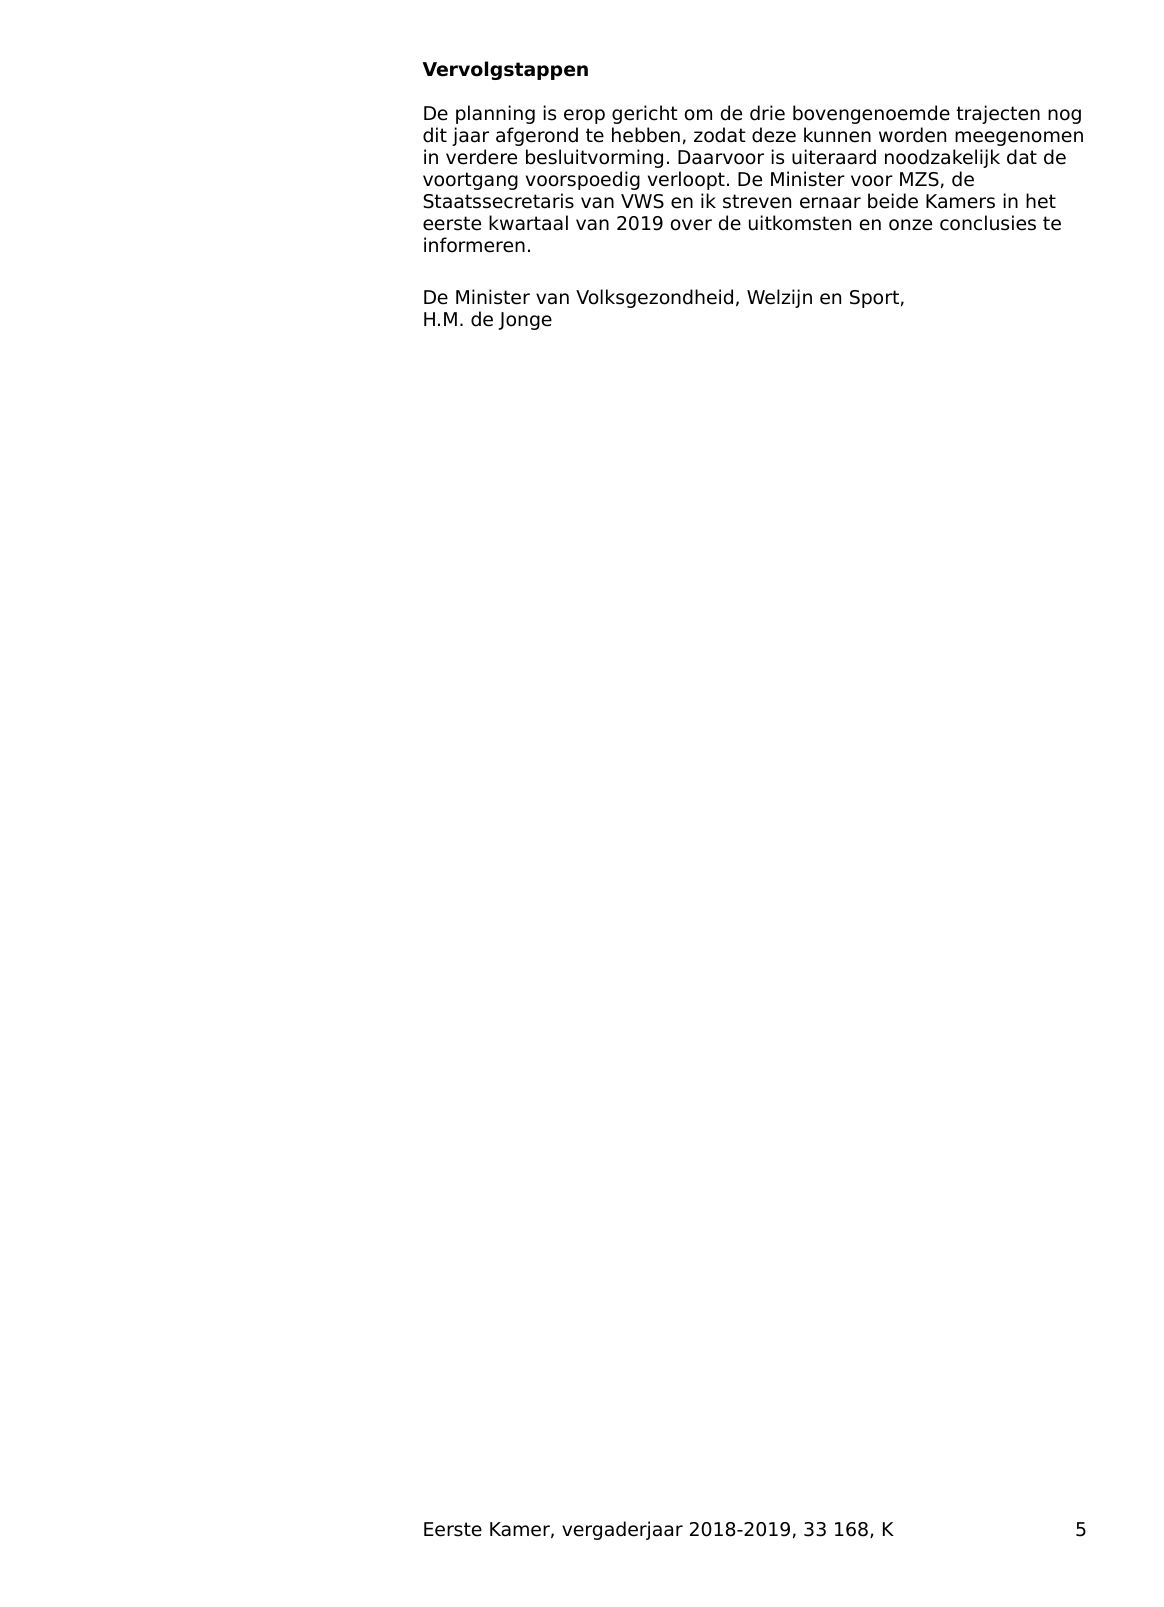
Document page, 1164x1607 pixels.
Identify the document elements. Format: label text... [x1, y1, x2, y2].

text De planning is erop gericht om de drie bovengenoemde trajecten nog dit jaar afgerond te hebben, zodat deze kunnen worden meegenomen in verdere besluitvorming. Daarvoor is uiteraard noodzakelijk dat de voortgang voorspoedig verloopt. De Minister voor MZS, de Staatssecretaris van VWS en ik streven ernaar beide Kamers in het eerste kwartaal van 2019 over de uitkomsten en onze conclusies te informeren. [422, 103, 1087, 257]
text De Minister van Volksgezondheid, Welzijn en Sport, H.M. de Jonge [422, 287, 1087, 331]
subtitle Vervolgstappen [422, 59, 1087, 81]
